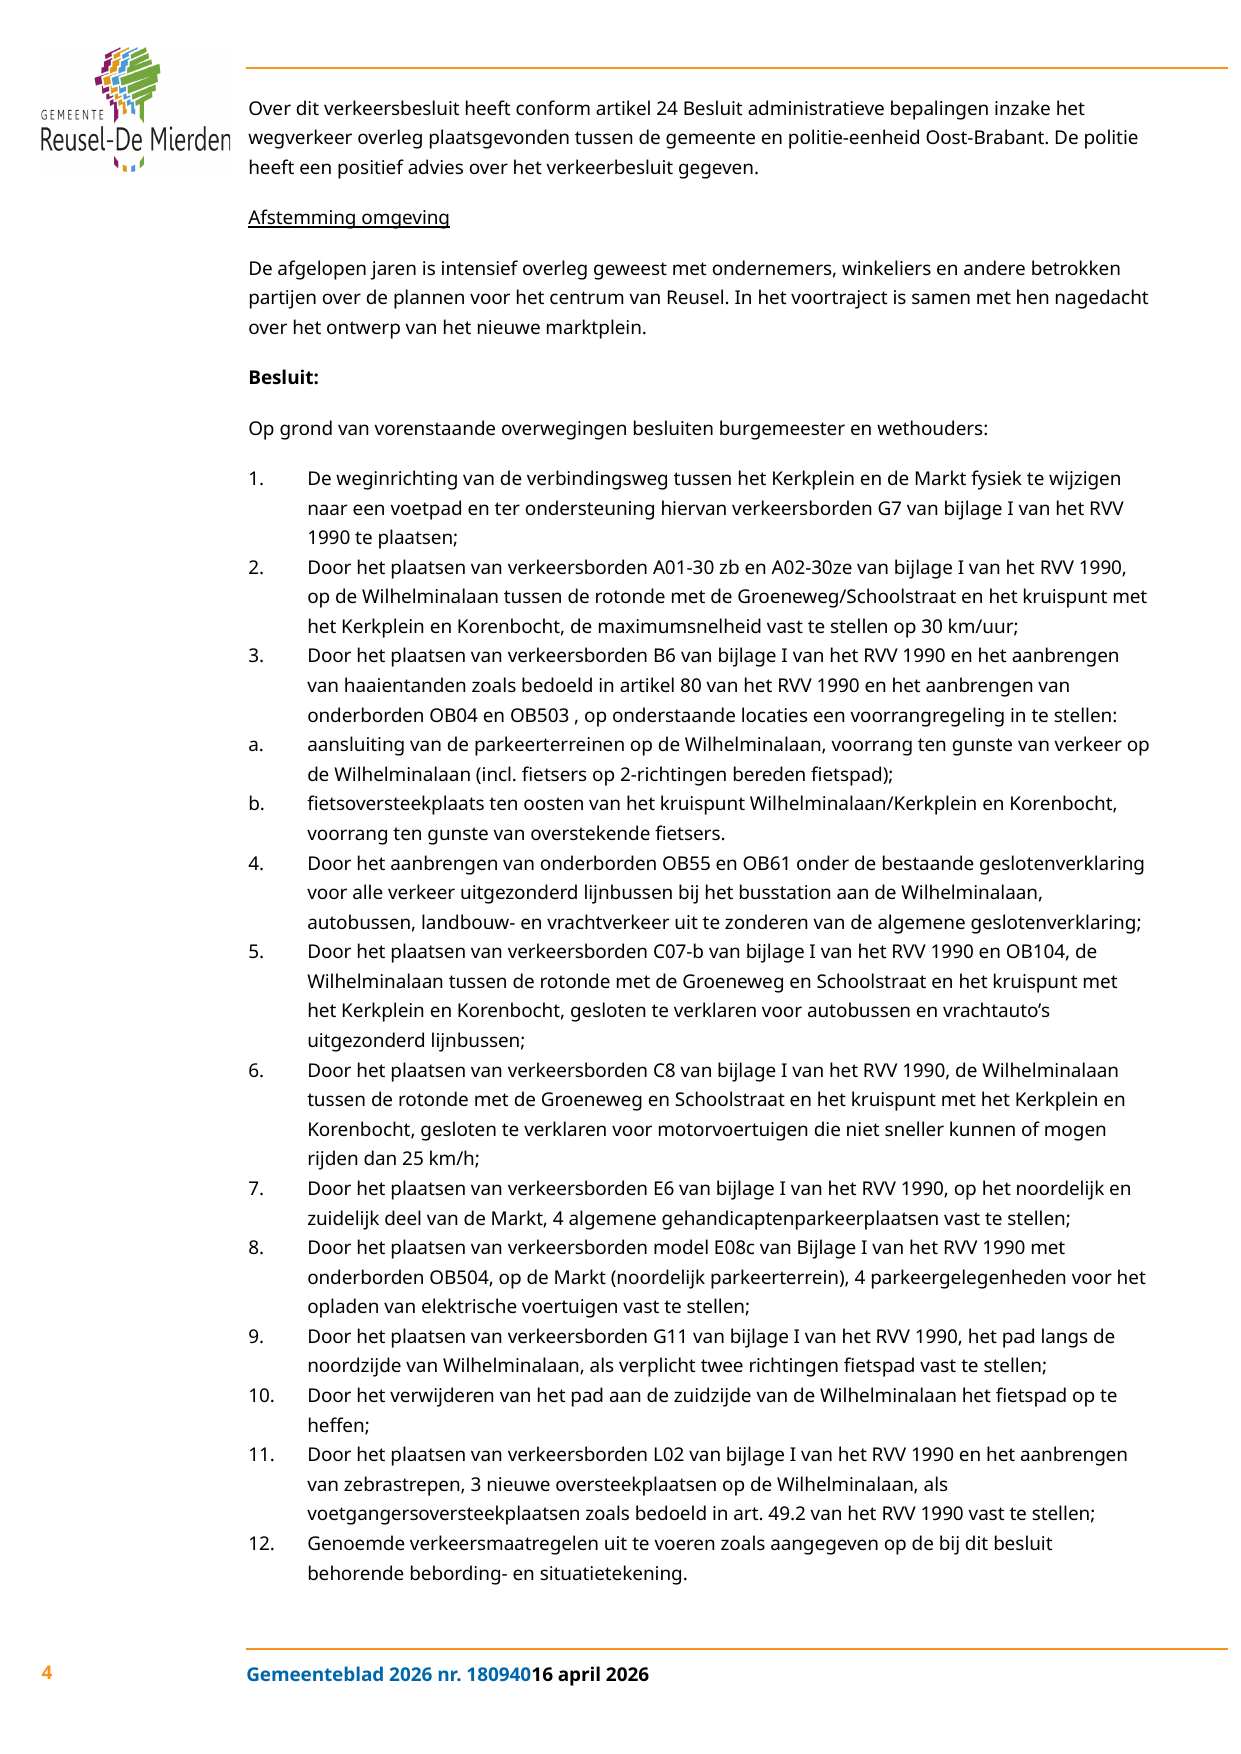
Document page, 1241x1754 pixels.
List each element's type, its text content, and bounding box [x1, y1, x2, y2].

list Door het plaatsen van verkeersborden C07-b van bijlage I van het RVV 1990 en OB104, de Wilhelminalaan tussen de rotonde met de Groeneweg en Schoolstraat en het kruispunt met het Kerkplein en Korenbocht, gesloten te verklaren voor autobussen en vrachtauto’s uitgezonderd lijnbussen; [248, 938, 1152, 1053]
list Door het plaatsen van verkeersborden L02 van bijlage I van het RVV 1990 en het aanbrengen van zebrastrepen, 3 nieuwe oversteekplaatsen op de Wilhelminalaan, als voetgangersoversteekplaatsen zoals bedoeld in art. 49.2 van het RVV 1990 vast te stellen; [248, 1441, 1152, 1526]
picture [41, 47, 231, 172]
list rijden dan 25 km/h; [248, 1146, 1152, 1171]
list Door het plaatsen van verkeersborden model E08c van Bijlage I van het RVV 1990 met onderborden OB504, op de Markt (noordelijk parkeerterrein), 4 parkeergelegenheden voor het opladen van elektrische voertuigen vast te stellen; [248, 1234, 1152, 1319]
list Door het plaatsen van verkeersborden E6 van bijlage I van het RVV 1990, op het noordelijk en zuidelijk deel van de Markt, 4 algemene gehandicaptenparkeerplaatsen vast te stellen; [248, 1175, 1152, 1231]
list De weginrichting van de verbindingsweg tussen het Kerkplein en de Markt fysiek te wijzigen naar een voetpad en ter ondersteuning hiervan verkeersborden G7 van bijlage I van het RVV 1990 te plaatsen; [248, 465, 1152, 550]
text Op grond van vorenstaande overwegingen besluiten burgemeester en wethouders: [248, 415, 1152, 441]
text Besluit: [248, 364, 1152, 390]
list Door het plaatsen van verkeersborden B6 van bijlage I van het RVV 1990 en het aanbrengen van haaientanden zoals bedoeld in artikel 80 van het RVV 1990 en het aanbrengen van onderborden OB04 en OB503 , op onderstaande locaties een voorrangregeling in te stellen: [248, 643, 1152, 728]
list fietsoversteekplaats ten oosten van het kruispunt Wilhelminalaan/Kerkplein en Korenbocht, voorrang ten gunste van overstekende fietsers. [248, 791, 1152, 846]
list Door het plaatsen van verkeersborden G11 van bijlage I van het RVV 1990, het pad langs de noordzijde van Wilhelminalaan, als verplicht twee richtingen fietspad vast te stellen; [248, 1323, 1152, 1378]
list Door het plaatsen van verkeersborden C8 van bijlage I van het RVV 1990, de Wilhelminalaan tussen de rotonde met de Groeneweg en Schoolstraat en het kruispunt met het Kerkplein en Korenbocht, gesloten te verklaren voor motorvoertuigen die niet sneller kunnen of mogen [248, 1057, 1152, 1142]
text Over dit verkeersbesluit heeft conform artikel 24 Besluit administratieve bepalingen inzake het wegverkeer overleg plaatsgevonden tussen de gemeente en politie-eenheid Oost-Brabant. De politie heeft een positief advies over het verkeerbesluit gegeven. [248, 95, 1152, 180]
list Genoemde verkeersmaatregelen uit te voeren zoals aangegeven op de bij dit besluit behorende bebording- en situatietekening. [248, 1530, 1152, 1586]
text Afstemming omgeving [248, 204, 1152, 230]
list aansluiting van de parkeerterreinen op de Wilhelminalaan, voorrang ten gunste van verkeer op de Wilhelminalaan (incl. fietsers op 2-richtingen bereden fietspad); [248, 731, 1152, 787]
list Door het aanbrengen van onderborden OB55 en OB61 onder de bestaande geslotenverklaring voor alle verkeer uitgezonderd lijnbussen bij het busstation aan de Wilhelminalaan, autobussen, landbouw- en vrachtverkeer uit te zonderen van de algemene geslotenverklaring; [248, 850, 1152, 935]
text De afgelopen jaren is intensief overleg geweest met ondernemers, winkeliers en andere betrokken partijen over de plannen voor het centrum van Reusel. In het voortraject is samen met hen nagedacht over het ontwerp van het nieuwe marktplein. [248, 255, 1152, 340]
list Door het verwijderen van het pad aan de zuidzijde van de Wilhelminalaan het fietspad op te heffen; [248, 1382, 1152, 1438]
list Door het plaatsen van verkeersborden A01-30 zb en A02-30ze van bijlage I van het RVV 1990, op de Wilhelminalaan tussen de rotonde met de Groeneweg/Schoolstraat en het kruispunt met het Kerkplein en Korenbocht, de maximumsnelheid vast te stellen op 30 km/uur; [248, 554, 1152, 639]
